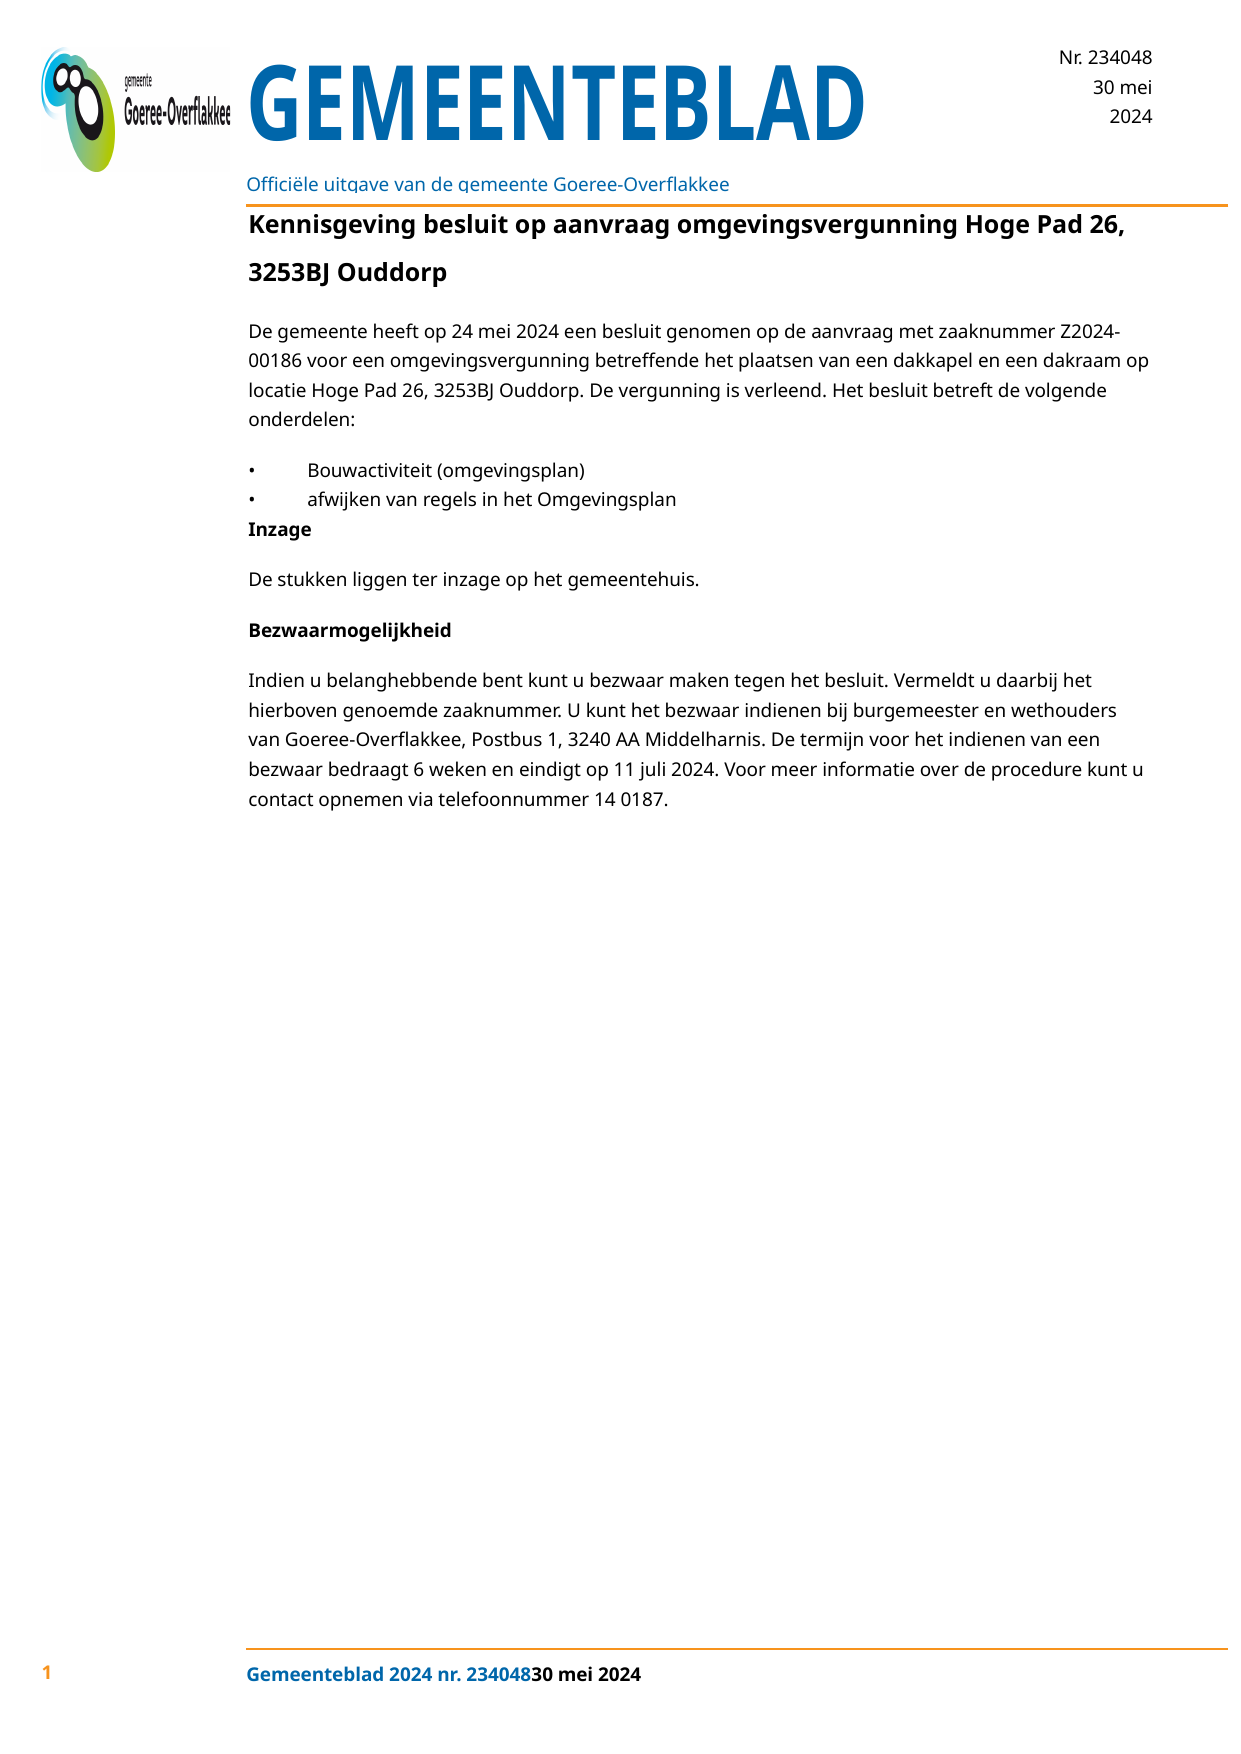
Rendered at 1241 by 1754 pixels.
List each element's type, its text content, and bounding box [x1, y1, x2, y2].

text Kennisgeving besluit op aanvraag omgevingsvergunning Hoge Pad 26, 3253BJ Ouddorp [248, 207, 1152, 288]
text Indien u belanghebbende bent kunt u bezwaar maken tegen het besluit. Vermeldt u daarbij het hierboven genoemde zaaknummer. U kunt het bezwaar indienen bij burgemeester en wethouders van Goeree-Overflakkee, Postbus 1, 3240 AA Middelharnis. De termijn voor het indienen van een bezwaar bedraagt 6 weken en eindigt op 11 juli 2024. Voor meer informatie over de procedure kunt u contact opnemen via telefoonnummer 14 0187. [248, 667, 1152, 812]
picture [41, 47, 231, 172]
text De gemeente heeft op 24 mei 2024 een besluit genomen op de aanvraag met zaaknummer Z2024-00186 voor een omgevingsvergunning betreffende het plaatsen van een dakkapel en een dakraam op locatie Hoge Pad 26, 3253BJ Ouddorp. De vergunning is verleend. Het besluit betreft de volgende onderdelen: [248, 318, 1152, 432]
text Inzage [248, 516, 1152, 542]
list afwijken van regels in het Omgevingsplan [248, 487, 1152, 512]
text Bezwaarmogelijkheid [248, 617, 1152, 643]
text De stukken liggen ter inzage op het gemeentehuis. [248, 567, 1152, 592]
list Bouwactiviteit (omgevingsplan) [248, 457, 1152, 483]
